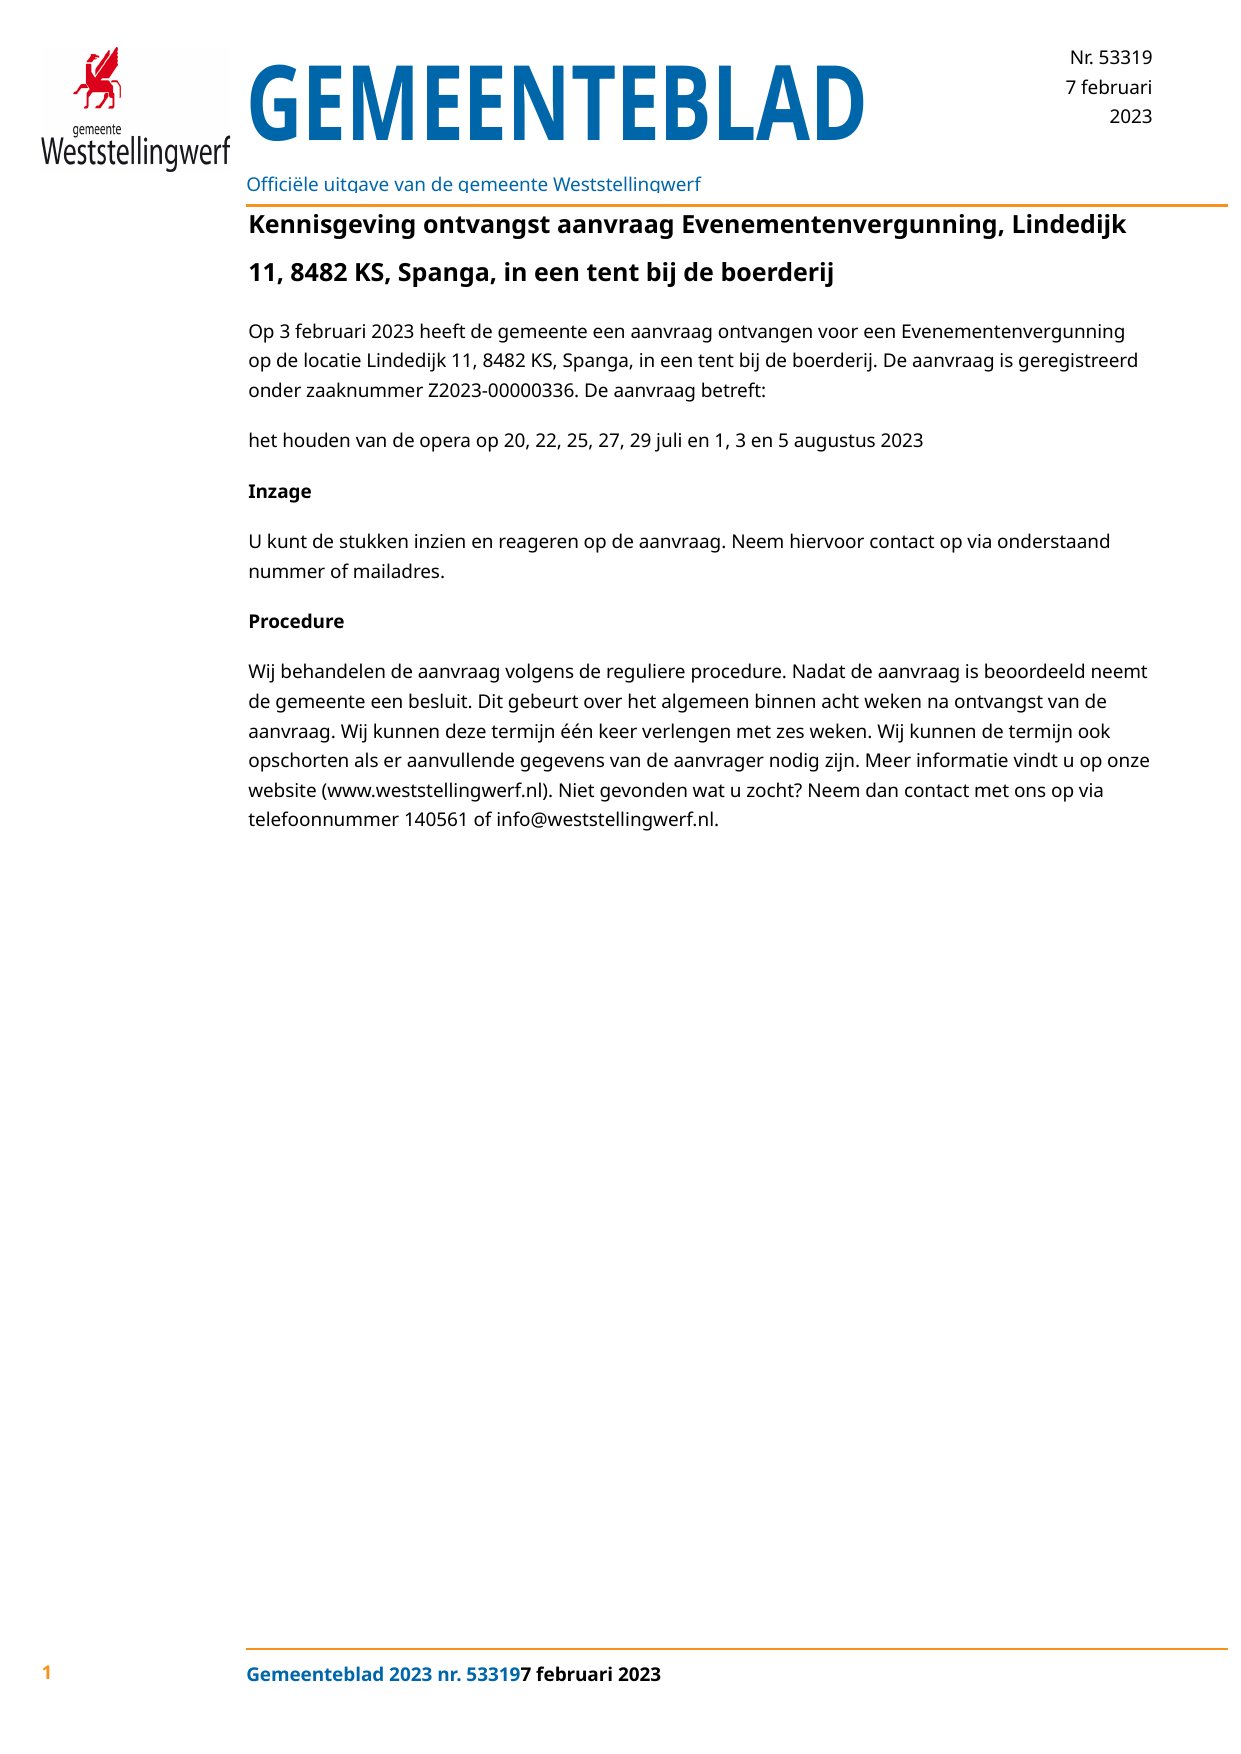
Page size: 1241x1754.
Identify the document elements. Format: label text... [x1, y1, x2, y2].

text U kunt de stukken inzien en reageren op de aanvraag. Neem hiervoor contact op via onderstaand nummer of mailadres. [248, 528, 1152, 584]
text Kennisgeving ontvangst aanvraag Evenementenvergunning, Lindedijk 11, 8482 KS, Spanga, in een tent bij de boerderij [248, 207, 1152, 288]
text het houden van de opera op 20, 22, 25, 27, 29 juli en 1, 3 en 5 augustus 2023 [248, 427, 1152, 453]
text Op 3 februari 2023 heeft de gemeente een aanvraag ontvangen voor een Evenementenvergunning op de locatie Lindedijk 11, 8482 KS, Spanga, in een tent bij de boerderij. De aanvraag is geregistreerd onder zaaknummer Z2023-00000336. De aanvraag betreft: [248, 318, 1152, 403]
text Wij behandelen de aanvraag volgens de reguliere procedure. Nadat de aanvraag is beoordeeld neemt de gemeente een besluit. Dit gebeurt over het algemeen binnen acht weken na ontvangst van de aanvraag. Wij kunnen deze termijn één keer verlengen met zes weken. Wij kunnen de termijn ook opschorten als er aanvullende gegevens van de aanvrager nodig zijn. Meer informatie vindt u op onze website (www.weststellingwerf.nl). Niet gevonden wat u zocht? Neem dan contact met ons op via telefoonnummer 140561 of info@weststellingwerf.nl. [248, 659, 1152, 832]
text Inzage [248, 478, 1152, 504]
picture [41, 47, 231, 172]
text Procedure [248, 608, 1152, 634]
